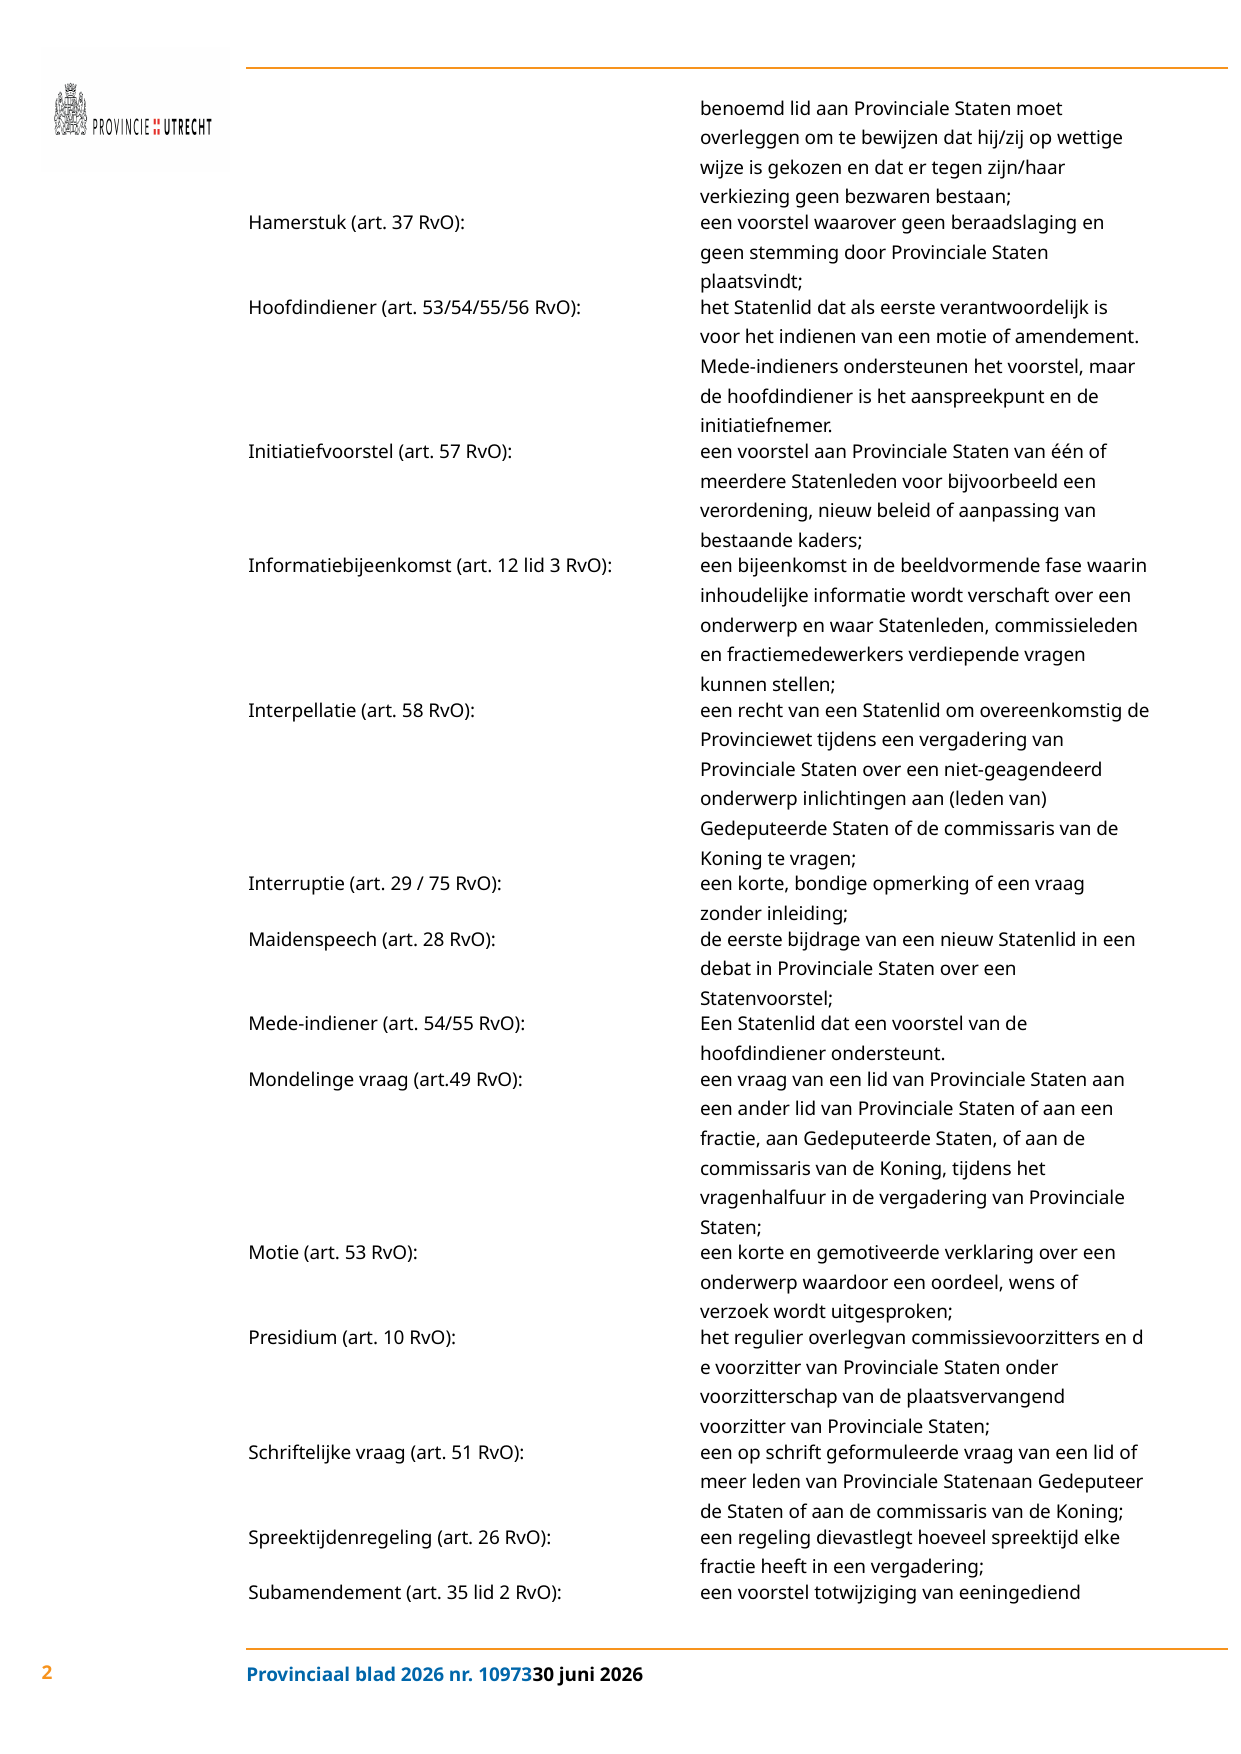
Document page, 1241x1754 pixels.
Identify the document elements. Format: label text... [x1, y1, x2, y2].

table_cell Presidium (art. 10 RvO): [248, 1325, 700, 1439]
table_cell een recht van een Statenlid om overeenkomstig de Provinciewet tijdens een vergadering van Provinciale Staten over een niet-geagendeerd onderwerp inlichtingen aan (leden van) Gedeputeerde Staten of de commissaris van de Koning te vragen; [700, 697, 1152, 870]
table_cell een voorstel totwijziging van eeningediend [700, 1579, 1152, 1605]
table_cell Spreektijdenregeling (art. 26 RvO): [248, 1524, 700, 1579]
table_cell een vraag van een lid van Provinciale Staten aan een ander lid van Provinciale Staten of aan een fractie, aan Gedeputeerde Staten, of aan de commissaris van de Koning, tijdens het vragenhalfuur in de vergadering van Provinciale Staten; [700, 1066, 1152, 1239]
table_cell Hamerstuk (art. 37 RvO): [248, 209, 700, 294]
table_cell Maidenspeech (art. 28 RvO): [248, 926, 700, 1011]
table_cell een korte, bondige opmerking of een vraag zonder inleiding; [700, 870, 1152, 926]
table_cell het Statenlid dat als eerste verantwoordelijk is voor het indienen van een motie of amendement. Mede-indieners ondersteunen het voorstel, maar de hoofdindiener is het aanspreekpunt en de initiatiefnemer. [700, 294, 1152, 438]
table_cell een regeling dievastlegt hoeveel spreektijd elke fractie heeft in een vergadering; [700, 1524, 1152, 1579]
table_cell een voorstel waarover geen beraadslaging en geen stemming door Provinciale Staten plaatsvindt; [700, 209, 1152, 294]
table_cell een korte en gemotiveerde verklaring over een onderwerp waardoor een oordeel, wens of verzoek wordt uitgesproken; [700, 1240, 1152, 1324]
table_cell een op schrift geformuleerde vraag van een lid of meer leden van Provinciale Statenaan Gedeputeerde Staten of aan de commissaris van de Koning; [700, 1439, 1152, 1524]
table_cell Schriftelijke vraag (art. 51 RvO): [248, 1439, 700, 1524]
table_cell een voorstel aan Provinciale Staten van één of meerdere Statenleden voor bijvoorbeeld een verordening, nieuw beleid of aanpassing van bestaande kaders; [700, 438, 1152, 553]
table_cell benoemd lid aan Provinciale Staten moet overleggen om te bewijzen dat hij/zij op wettige wijze is gekozen en dat er tegen zijn/haar verkiezing geen bezwaren bestaan; [700, 95, 1152, 209]
table_cell Hoofdindiener (art. 53/54/55/56 RvO): [248, 294, 700, 438]
picture [41, 47, 231, 172]
table_cell Informatiebijeenkomst (art. 12 lid 3 RvO): [248, 553, 700, 697]
table_cell de eerste bijdrage van een nieuw Statenlid in een debat in Provinciale Staten over een Statenvoorstel; [700, 926, 1152, 1011]
table_cell een bijeenkomst in de beeldvormende fase waarin inhoudelijke informatie wordt verschaft over een onderwerp en waar Statenleden, commissieleden en fractiemedewerkers verdiepende vragen kunnen stellen; [700, 553, 1152, 697]
table_cell Interruptie (art. 29 / 75 RvO): [248, 870, 700, 926]
table_cell het regulier overlegvan commissievoorzitters en de voorzitter van Provinciale Staten onder voorzitterschap van de plaatsvervangend voorzitter van Provinciale Staten; [700, 1325, 1152, 1439]
table_cell Een Statenlid dat een voorstel van de hoofdindiener ondersteunt. [700, 1011, 1152, 1066]
table_cell Subamendement (art. 35 lid 2 RvO): [248, 1579, 700, 1605]
table_cell Interpellatie (art. 58 RvO): [248, 697, 700, 870]
table_cell Mede-indiener (art. 54/55 RvO): [248, 1011, 700, 1066]
table_cell [248, 95, 700, 209]
table_cell Motie (art. 53 RvO): [248, 1240, 700, 1324]
table_cell Mondelinge vraag (art.49 RvO): [248, 1066, 700, 1239]
table_cell Initiatiefvoorstel (art. 57 RvO): [248, 438, 700, 553]
